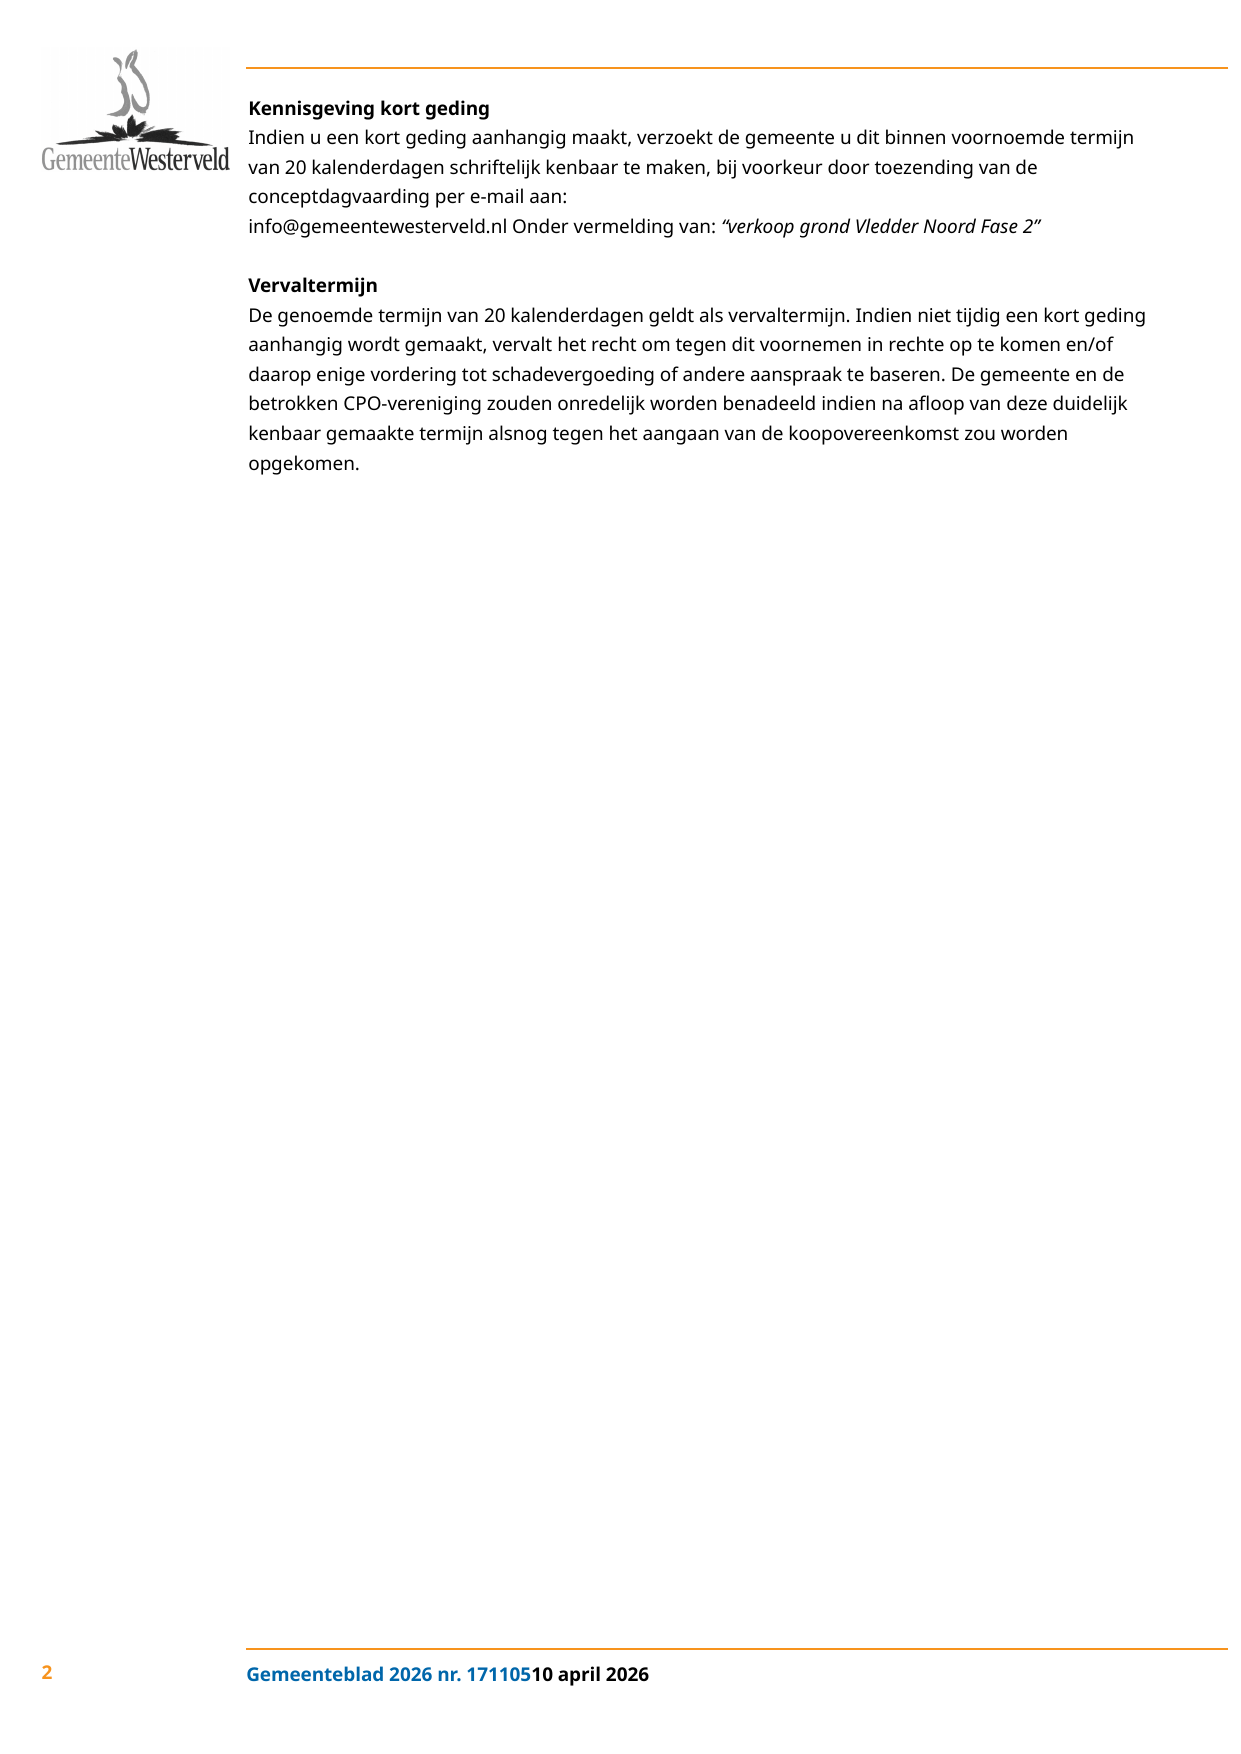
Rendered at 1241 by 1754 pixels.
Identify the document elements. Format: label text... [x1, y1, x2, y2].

text Vervaltermijn [248, 272, 1152, 298]
text Kennisgeving kort geding [248, 95, 1152, 121]
text info@gemeentewesterveld.nl Onder vermelding van: “verkoop grond Vledder Noord Fase 2” [248, 213, 1152, 239]
text Indien u een kort geding aanhangig maakt, verzoekt de gemeente u dit binnen voornoemde termijn van 20 kalenderdagen schriftelijk kenbaar te maken, bij voorkeur door toezending van de conceptdagvaarding per e‑mail aan: [248, 124, 1152, 209]
picture [41, 47, 231, 172]
text De genoemde termijn van 20 kalenderdagen geldt als vervaltermijn. Indien niet tijdig een kort geding aanhangig wordt gemaakt, vervalt het recht om tegen dit voornemen in rechte op te komen en/of daarop enige vordering tot schadevergoeding of andere aanspraak te baseren. De gemeente en de betrokken CPO‑vereniging zouden onredelijk worden benadeeld indien na afloop van deze duidelijk kenbaar gemaakte termijn alsnog tegen het aangaan van de koopovereenkomst zou worden opgekomen. [248, 302, 1152, 476]
